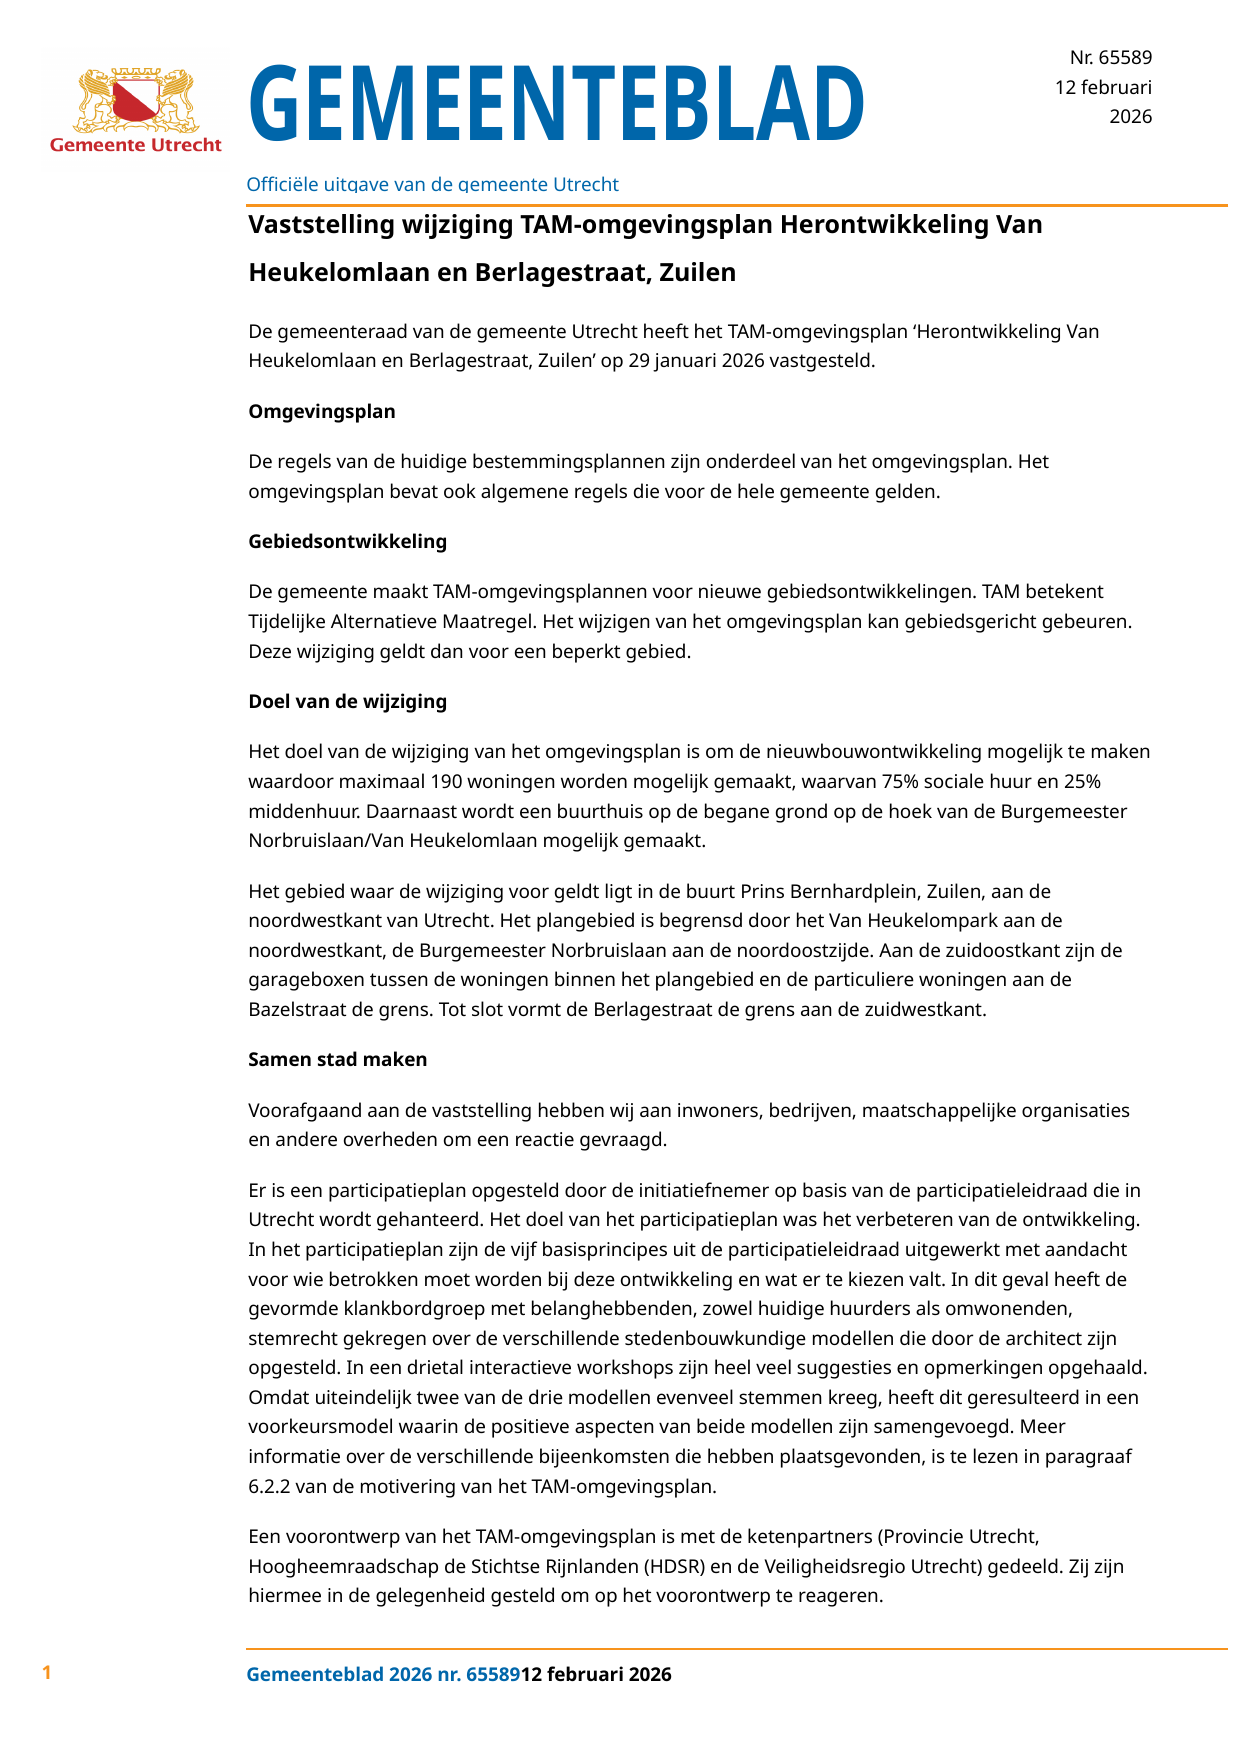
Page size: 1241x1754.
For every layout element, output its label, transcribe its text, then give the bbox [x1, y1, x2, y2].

picture [41, 47, 231, 172]
text Gebiedsontwikkeling [248, 528, 1152, 554]
text Doel van de wijziging [248, 688, 1152, 714]
text Er is een participatieplan opgesteld door de initiatiefnemer op basis van de participatieleidraad die in Utrecht wordt gehanteerd. Het doel van het participatieplan was het verbeteren van de ontwikkeling. In het participatieplan zijn de vijf basisprincipes uit de participatieleidraad uitgewerkt met aandacht voor wie betrokken moet worden bij deze ontwikkeling en wat er te kiezen valt. In dit geval heeft de gevormde klankbordgroep met belanghebbenden, zowel huidige huurders als omwonenden, stemrecht gekregen over de verschillende stedenbouwkundige modellen die door de architect zijn opgesteld. In een drietal interactieve workshops zijn heel veel suggesties en opmerkingen opgehaald. Omdat uiteindelijk twee van de drie modellen evenveel stemmen kreeg, heeft dit geresulteerd in een voorkeursmodel waarin de positieve aspecten van beide modellen zijn samengevoegd. Meer informatie over de verschillende bijeenkomsten die hebben plaatsgevonden, is te lezen in paragraaf 6.2.2 van de motivering van het TAM-omgevingsplan. [248, 1177, 1152, 1499]
text Samen stad maken [248, 1047, 1152, 1072]
text De gemeenteraad van de gemeente Utrecht heeft het TAM-omgevingsplan ‘Herontwikkeling Van Heukelomlaan en Berlagestraat, Zuilen’ op 29 januari 2026 vastgesteld. [248, 318, 1152, 373]
text De regels van de huidige bestemmingsplannen zijn onderdeel van het omgevingsplan. Het omgevingsplan bevat ook algemene regels die voor de hele gemeente gelden. [248, 448, 1152, 504]
text De gemeente maakt TAM-omgevingsplannen voor nieuwe gebiedsontwikkelingen. TAM betekent Tijdelijke Alternatieve Maatregel. Het wijzigen van het omgevingsplan kan gebiedsgericht gebeuren. Deze wijziging geldt dan voor een beperkt gebied. [248, 579, 1152, 664]
text Omgevingsplan [248, 398, 1152, 424]
text Het gebied waar de wijziging voor geldt ligt in de buurt Prins Bernhardplein, Zuilen, aan de noordwestkant van Utrecht. Het plangebied is begrensd door het Van Heukelompark aan de noordwestkant, de Burgemeester Norbruislaan aan de noordoostzijde. Aan de zuidoostkant zijn de garageboxen tussen de woningen binnen het plangebied en de particuliere woningen aan de Bazelstraat de grens. Tot slot vormt de Berlagestraat de grens aan de zuidwestkant. [248, 878, 1152, 1022]
text Vaststelling wijziging TAM-omgevingsplan Herontwikkeling Van Heukelomlaan en Berlagestraat, Zuilen [248, 207, 1152, 288]
text Voorafgaand aan de vaststelling hebben wij aan inwoners, bedrijven, maatschappelijke organisaties en andere overheden om een reactie gevraagd. [248, 1097, 1152, 1152]
text Een voorontwerp van het TAM-omgevingsplan is met de ketenpartners (Provincie Utrecht, Hoogheemraadschap de Stichtse Rijnlanden (HDSR) en de Veiligheidsregio Utrecht) gedeeld. Zij zijn hiermee in de gelegenheid gesteld om op het voorontwerp te reageren. [248, 1523, 1152, 1608]
text Het doel van de wijziging van het omgevingsplan is om de nieuwbouwontwikkeling mogelijk te maken waardoor maximaal 190 woningen worden mogelijk gemaakt, waarvan 75% sociale huur en 25% middenhuur. Daarnaast wordt een buurthuis op de begane grond op de hoek van de Burgemeester Norbruislaan/Van Heukelomlaan mogelijk gemaakt. [248, 739, 1152, 853]
